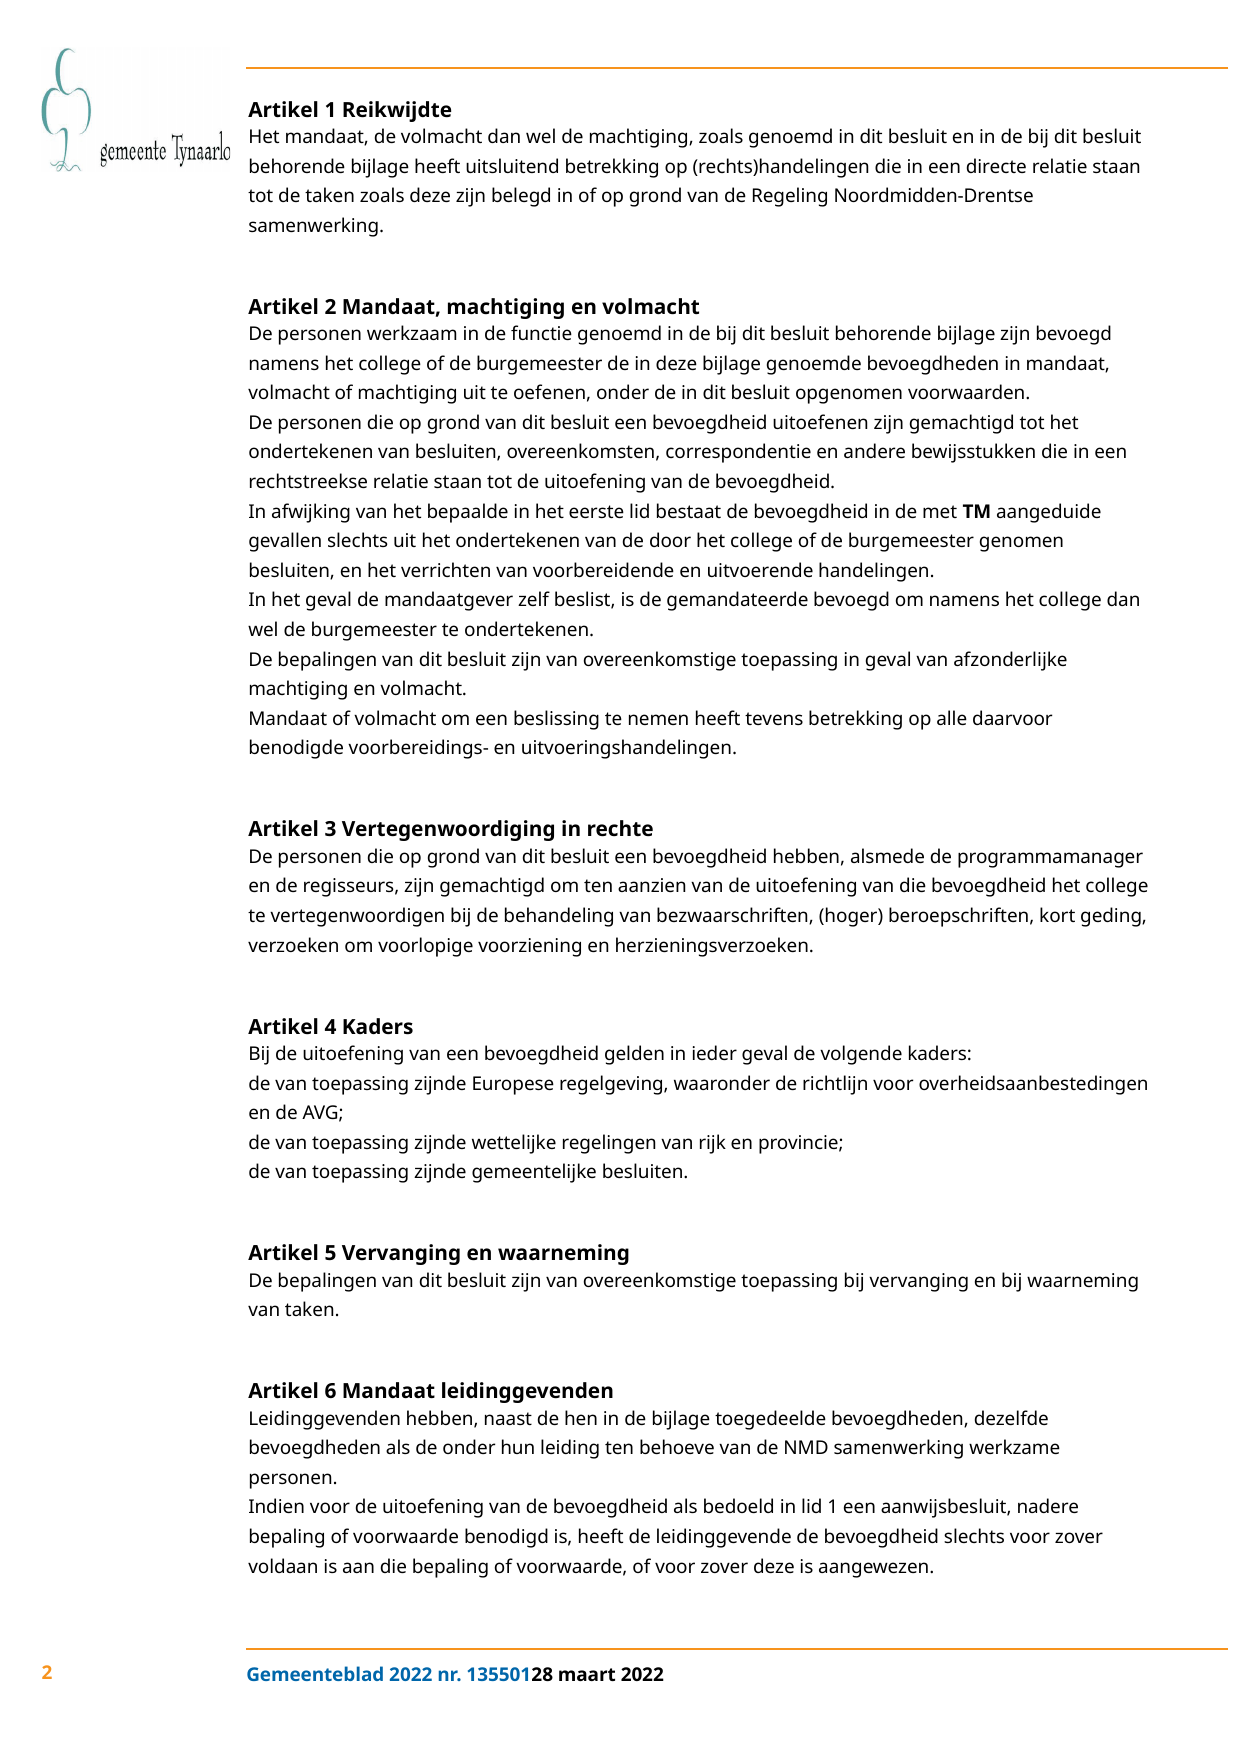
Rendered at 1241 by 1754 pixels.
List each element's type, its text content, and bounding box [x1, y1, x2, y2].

text Artikel 5 Vervanging en waarneming [248, 1238, 1152, 1267]
text De personen die op grond van dit besluit een bevoegdheid uitoefenen zijn gemachtigd tot het ondertekenen van besluiten, overeenkomsten, correspondentie en andere bewijsstukken die in een rechtstreekse relatie staan tot de uitoefening van de bevoegdheid. [248, 409, 1152, 494]
text De personen die op grond van dit besluit een bevoegdheid hebben, alsmede de programmamanager en de regisseurs, zijn gemachtigd om ten aanzien van de uitoefening van die bevoegdheid het college te vertegenwoordigen bij de behandeling van bezwaarschriften, (hoger) beroepschriften, kort geding, verzoeken om voorlopige voorziening en herzieningsverzoeken. [248, 843, 1152, 957]
text Leidinggevenden hebben, naast de hen in de bijlage toegedeelde bevoegdheden, dezelfde bevoegdheden als de onder hun leiding ten behoeve van de NMD samenwerking werkzame personen. [248, 1405, 1152, 1490]
text In afwijking van het bepaalde in het eerste lid bestaat de bevoegdheid in de met TM aangeduide gevallen slechts uit het ondertekenen van de door het college of de burgemeester genomen besluiten, en het verrichten van voorbereidende en uitvoerende handelingen. [248, 498, 1152, 583]
text Artikel 4 Kaders [248, 1012, 1152, 1040]
text de van toepassing zijnde gemeentelijke besluiten. [248, 1158, 1152, 1184]
text de van toepassing zijnde Europese regelgeving, waaronder de richtlijn voor overheidsaanbestedingen en de AVG; [248, 1070, 1152, 1125]
text De personen werkzaam in de functie genoemd in de bij dit besluit behorende bijlage zijn bevoegd namens het college of de burgemeester de in deze bijlage genoemde bevoegdheden in mandaat, volmacht of machtiging uit te oefenen, onder de in dit besluit opgenomen voorwaarden. [248, 320, 1152, 405]
text Bij de uitoefening van een bevoegdheid gelden in ieder geval de volgende kaders: [248, 1040, 1152, 1066]
text Artikel 1 Reikwijdte [248, 95, 1152, 123]
text de van toepassing zijnde wettelijke regelingen van rijk en provincie; [248, 1129, 1152, 1155]
text Indien voor de uitoefening van de bevoegdheid als bedoeld in lid 1 een aanwijsbesluit, nadere bepaling of voorwaarde benodigd is, heeft de leidinggevende de bevoegdheid slechts voor zover voldaan is aan die bepaling of voorwaarde, of voor zover deze is aangewezen. [248, 1494, 1152, 1579]
text Het mandaat, de volmacht dan wel de machtiging, zoals genoemd in dit besluit en in de bij dit besluit behorende bijlage heeft uitsluitend betrekking op (rechts)handelingen die in een directe relatie staan tot de taken zoals deze zijn belegd in of op grond van de Regeling Noordmidden-Drentse samenwerking. [248, 123, 1152, 238]
text Artikel 2 Mandaat, machtiging en volmacht [248, 292, 1152, 320]
text Artikel 3 Vertegenwoordiging in rechte [248, 814, 1152, 843]
text Artikel 6 Mandaat leidinggevenden [248, 1377, 1152, 1405]
text De bepalingen van dit besluit zijn van overeenkomstige toepassing bij vervanging en bij waarneming van taken. [248, 1267, 1152, 1322]
text In het geval de mandaatgever zelf beslist, is de gemandateerde bevoegd om namens het college dan wel de burgemeester te ondertekenen. [248, 587, 1152, 642]
text Mandaat of volmacht om een beslissing te nemen heeft tevens betrekking op alle daarvoor benodigde voorbereidings- en uitvoeringshandelingen. [248, 705, 1152, 760]
text De bepalingen van dit besluit zijn van overeenkomstige toepassing in geval van afzonderlijke machtiging en volmacht. [248, 646, 1152, 701]
picture [41, 47, 231, 172]
